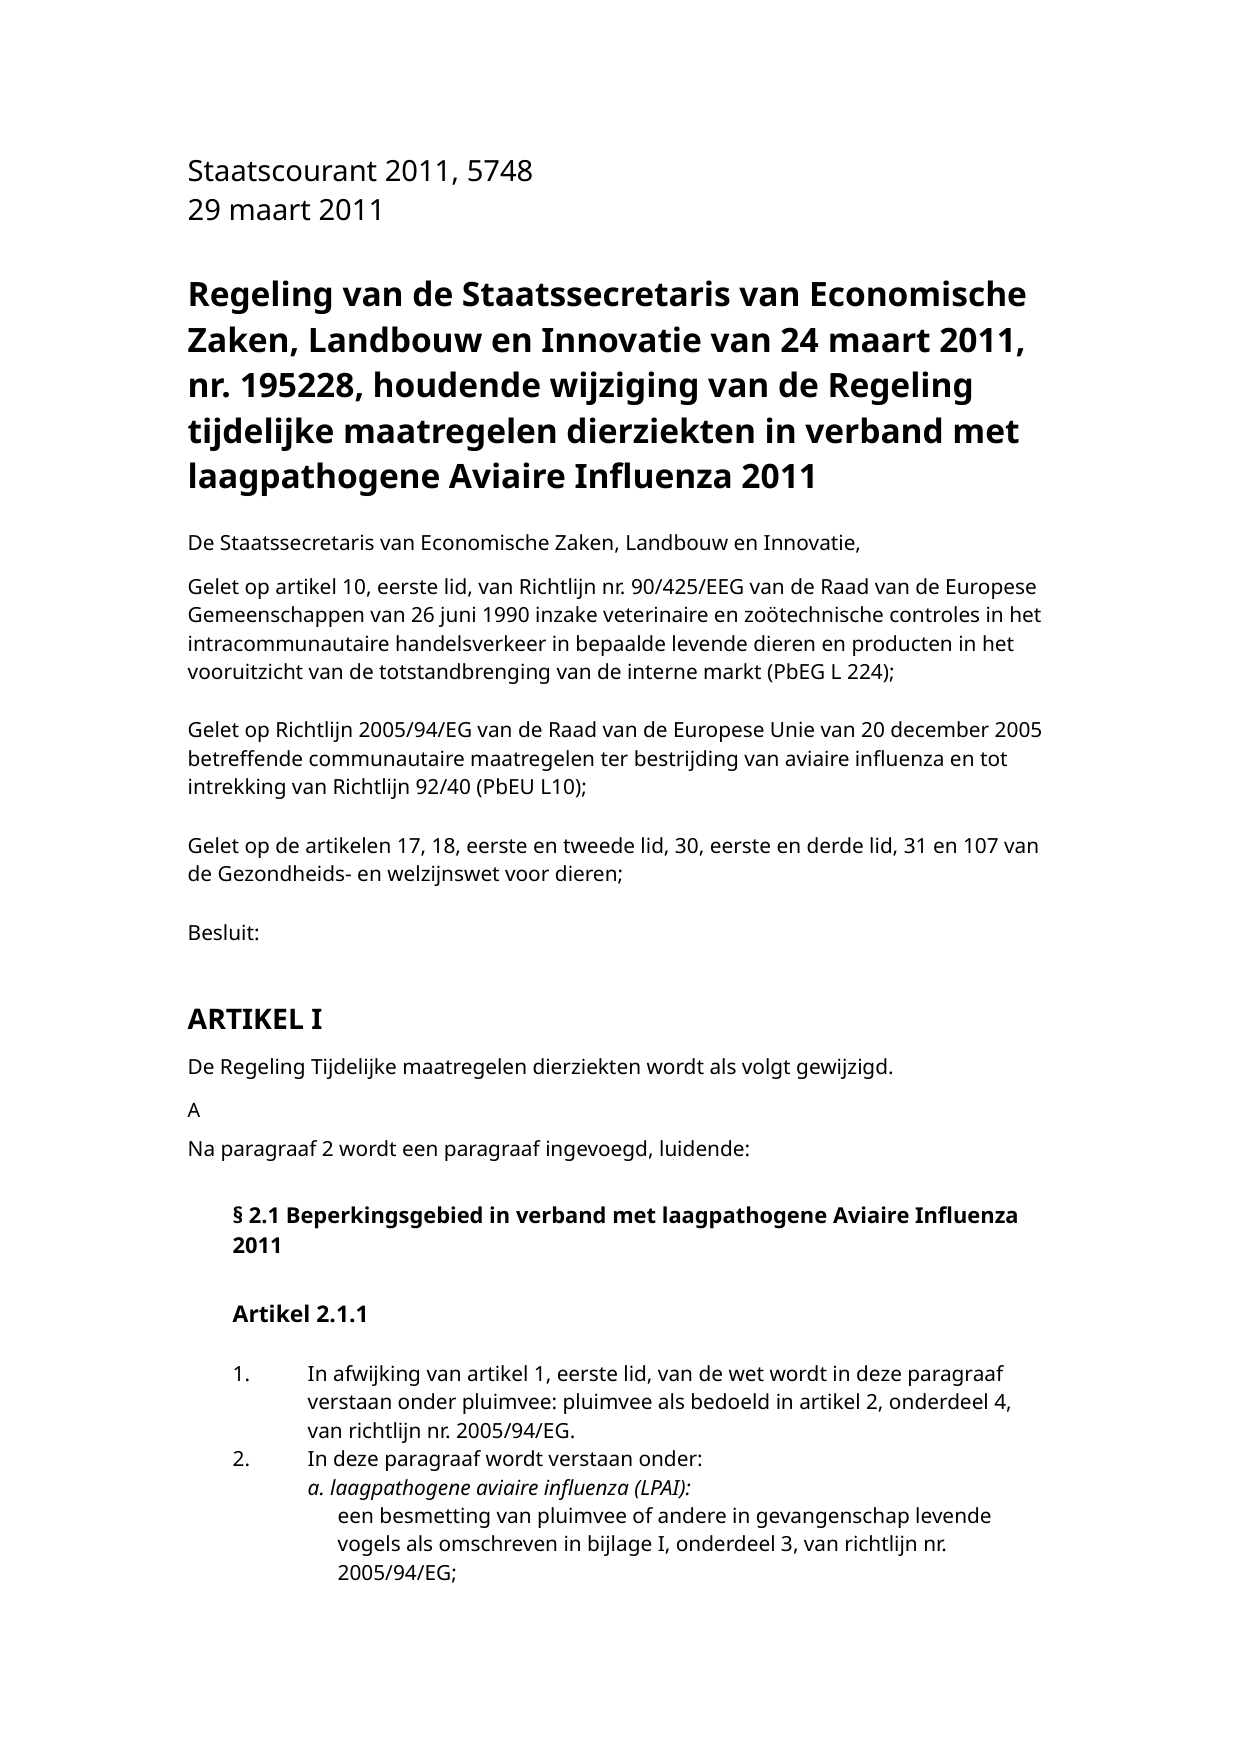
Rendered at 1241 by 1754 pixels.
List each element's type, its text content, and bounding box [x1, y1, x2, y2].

subtitle Artikel 2.1.1 [232, 1298, 1053, 1329]
text Gelet op artikel 10, eerste lid, van Richtlijn nr. 90/425/EEG van de Raad van de Europese Gemeenschappen van 26 juni 1990 inzake veterinaire en zoötechnische controles in het intracommunautaire handelsverkeer in bepaalde levende dieren en producten in het vooruitzicht van de totstandbrenging van de interne markt (PbEG L 224); [187, 572, 1053, 686]
text De Staatssecretaris van Economische Zaken, Landbouw en Innovatie, [187, 528, 1053, 557]
list een besmetting van pluimvee of andere in gevangenschap levende vogels als omschreven in bijlage I, onderdeel 3, van richtlijn nr. 2005/94/EG; [262, 1501, 1053, 1586]
list In afwijking van artikel 1, eerste lid, van de wet wordt in deze paragraaf verstaan onder pluimvee: pluimvee als bedoeld in artikel 2, onderdeel 4, van richtlijn nr. 2005/94/EG. [232, 1359, 1053, 1444]
text Besluit: [187, 918, 1053, 946]
list a. laagpathogene aviaire influenza (LPAI): [232, 1473, 1053, 1501]
text Gelet op de artikelen 17, 18, eerste en tweede lid, 30, eerste en derde lid, 31 en 107 van de Gezondheids- en welzijnswet voor dieren; [187, 831, 1053, 888]
text Gelet op Richtlijn 2005/94/EG van de Raad van de Europese Unie van 20 december 2005 betreffende communautaire maatregelen ter bestrijding van aviaire influenza en tot intrekking van Richtlijn 92/40 (PbEU L10); [187, 716, 1053, 801]
subtitle § 2.1 Beperkingsgebied in verband met laagpathogene Aviaire Influenza 2011 [232, 1201, 1053, 1260]
text 29 maart 2011 [187, 190, 1053, 229]
subtitle ARTIKEL I [187, 999, 1053, 1037]
text Staatscourant 2011, 5748 [187, 150, 1053, 190]
text Na paragraaf 2 wordt een paragraaf ingevoegd, luidende: [187, 1134, 1053, 1163]
subtitle Regeling van de Staatssecretaris van Economische Zaken, Landbouw en Innovatie van 24 maart 2011, nr. 195228, houdende wijziging van de Regeling tijdelijke maatregelen dierziekten in verband met laagpathogene Aviaire Influenza 2011 [187, 271, 1053, 498]
list In deze paragraaf wordt verstaan onder: [232, 1444, 1053, 1473]
text A [187, 1096, 1053, 1123]
text De Regeling Tijdelijke maatregelen dierziekten wordt als volgt gewijzigd. [187, 1052, 1053, 1081]
